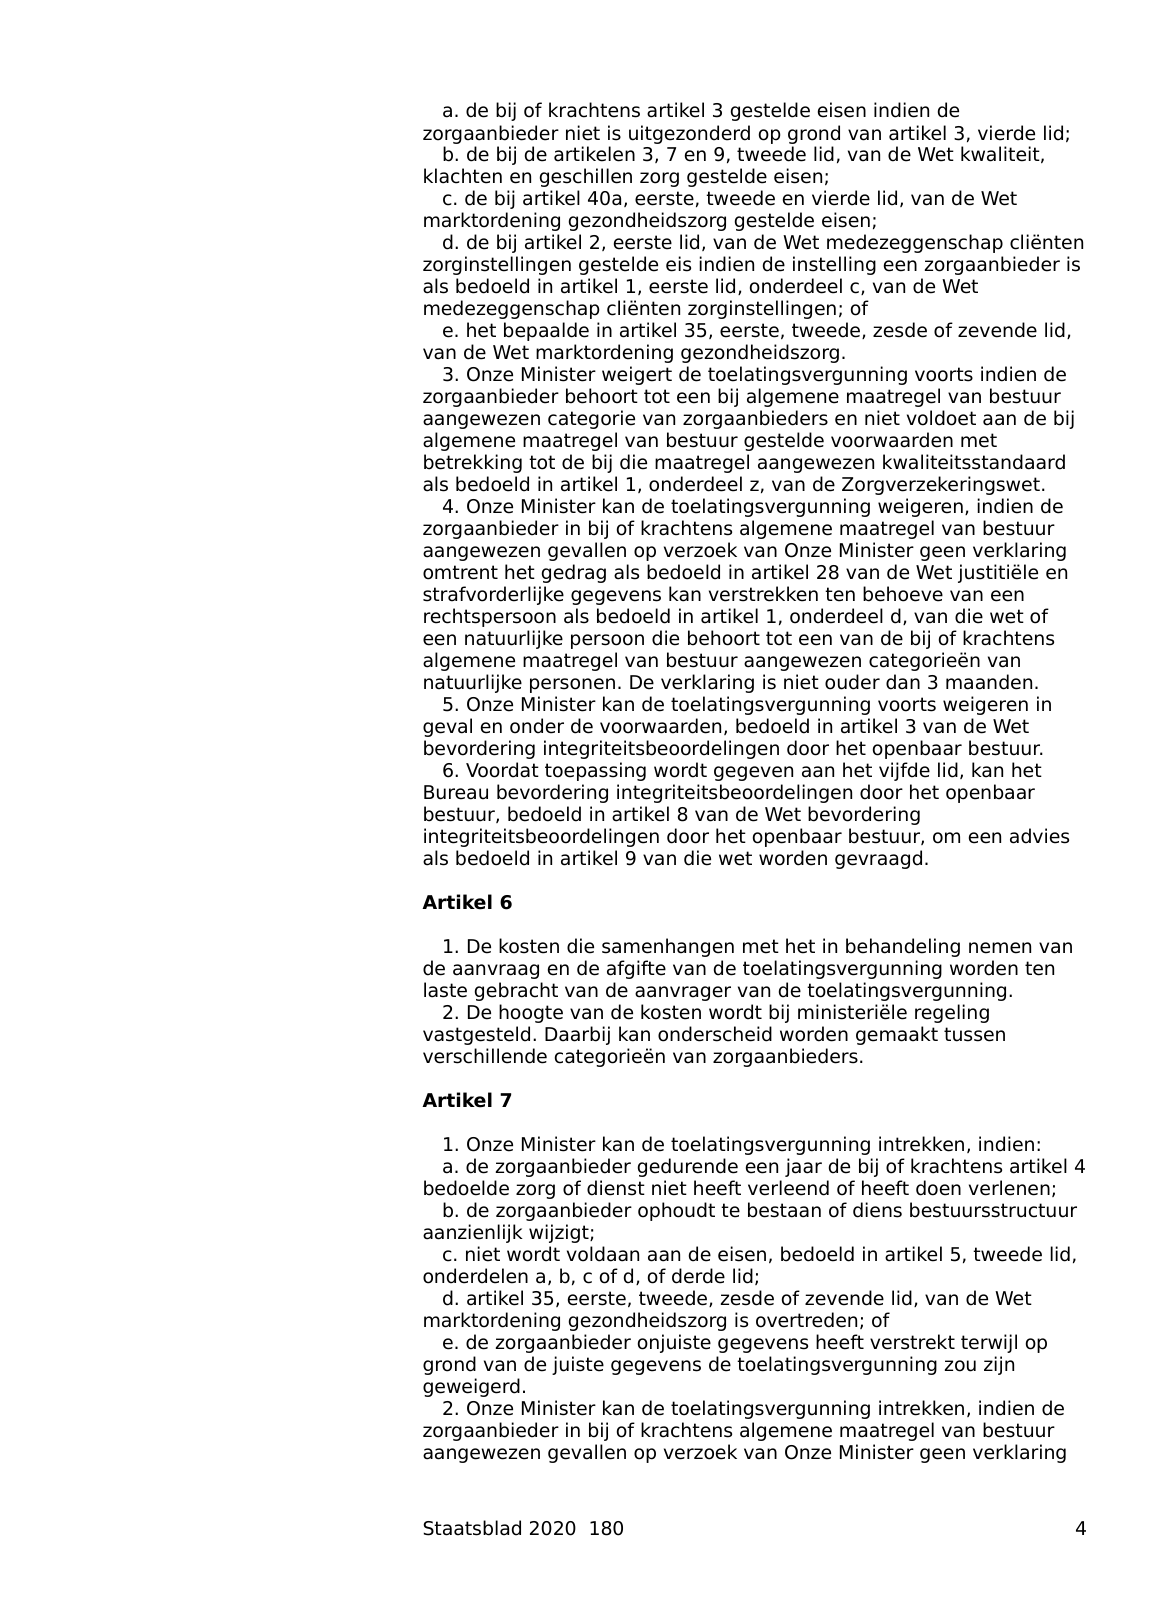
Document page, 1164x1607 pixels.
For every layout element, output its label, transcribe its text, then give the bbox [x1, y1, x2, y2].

text c. niet wordt voldaan aan de eisen, bedoeld in artikel 5, tweede lid, onderdelen a, b, c of d, of derde lid; [422, 1244, 1087, 1288]
text 3. Onze Minister weigert de toelatingsvergunning voorts indien de zorgaanbieder behoort tot een bij algemene maatregel van bestuur aangewezen categorie van zorgaanbieders en niet voldoet aan de bij algemene maatregel van bestuur gestelde voorwaarden met betrekking tot de bij die maatregel aangewezen kwaliteitsstandaard als bedoeld in artikel 1, onderdeel z, van de Zorgverzekeringswet. [422, 364, 1087, 496]
subtitle Artikel 6 [422, 892, 1087, 914]
text a. de zorgaanbieder gedurende een jaar de bij of krachtens artikel 4 bedoelde zorg of dienst niet heeft verleend of heeft doen verlenen; [422, 1156, 1087, 1200]
text a. de bij of krachtens artikel 3 gestelde eisen indien de zorgaanbieder niet is uitgezonderd op grond van artikel 3, vierde lid; [422, 100, 1087, 144]
text 6. Voordat toepassing wordt gegeven aan het vijfde lid, kan het Bureau bevordering integriteitsbeoordelingen door het openbaar bestuur, bedoeld in artikel 8 van de Wet bevordering integriteitsbeoordelingen door het openbaar bestuur, om een advies als bedoeld in artikel 9 van die wet worden gevraagd. [422, 760, 1087, 870]
text d. de bij artikel 2, eerste lid, van de Wet medezeggenschap cliënten zorginstellingen gestelde eis indien de instelling een zorgaanbieder is als bedoeld in artikel 1, eerste lid, onderdeel c, van de Wet medezeggenschap cliënten zorginstellingen; of [422, 232, 1087, 320]
text e. de zorgaanbieder onjuiste gegevens heeft verstrekt terwijl op grond van de juiste gegevens de toelatingsvergunning zou zijn geweigerd. [422, 1332, 1087, 1398]
text 5. Onze Minister kan de toelatingsvergunning voorts weigeren in geval en onder de voorwaarden, bedoeld in artikel 3 van de Wet bevordering integriteitsbeoordelingen door het openbaar bestuur. [422, 694, 1087, 760]
text c. de bij artikel 40a, eerste, tweede en vierde lid, van de Wet marktordening gezondheidszorg gestelde eisen; [422, 188, 1087, 232]
text 2. De hoogte van de kosten wordt bij ministeriële regeling vastgesteld. Daarbij kan onderscheid worden gemaakt tussen verschillende categorieën van zorgaanbieders. [422, 1002, 1087, 1068]
text e. het bepaalde in artikel 35, eerste, tweede, zesde of zevende lid, van de Wet marktordening gezondheidszorg. [422, 320, 1087, 364]
subtitle Artikel 7 [422, 1090, 1087, 1112]
text 1. De kosten die samenhangen met het in behandeling nemen van de aanvraag en de afgifte van de toelatingsvergunning worden ten laste gebracht van de aanvrager van de toelatingsvergunning. [422, 936, 1087, 1002]
text b. de bij de artikelen 3, 7 en 9, tweede lid, van de Wet kwaliteit, klachten en geschillen zorg gestelde eisen; [422, 144, 1087, 188]
text 4. Onze Minister kan de toelatingsvergunning weigeren, indien de zorgaanbieder in bij of krachtens algemene maatregel van bestuur aangewezen gevallen op verzoek van Onze Minister geen verklaring omtrent het gedrag als bedoeld in artikel 28 van de Wet justitiële en strafvorderlijke gegevens kan verstrekken ten behoeve van een rechtspersoon als bedoeld in artikel 1, onderdeel d, van die wet of een natuurlijke persoon die behoort tot een van de bij of krachtens algemene maatregel van bestuur aangewezen categorieën van natuurlijke personen. De verklaring is niet ouder dan 3 maanden. [422, 496, 1087, 694]
text 2. Onze Minister kan de toelatingsvergunning intrekken, indien de zorgaanbieder in bij of krachtens algemene maatregel van bestuur aangewezen gevallen op verzoek van Onze Minister geen verklaring [422, 1398, 1087, 1464]
text d. artikel 35, eerste, tweede, zesde of zevende lid, van de Wet marktordening gezondheidszorg is overtreden; of [422, 1288, 1087, 1332]
text b. de zorgaanbieder ophoudt te bestaan of diens bestuursstructuur aanzienlijk wijzigt; [422, 1200, 1087, 1244]
text 1. Onze Minister kan de toelatingsvergunning intrekken, indien: [422, 1134, 1087, 1156]
